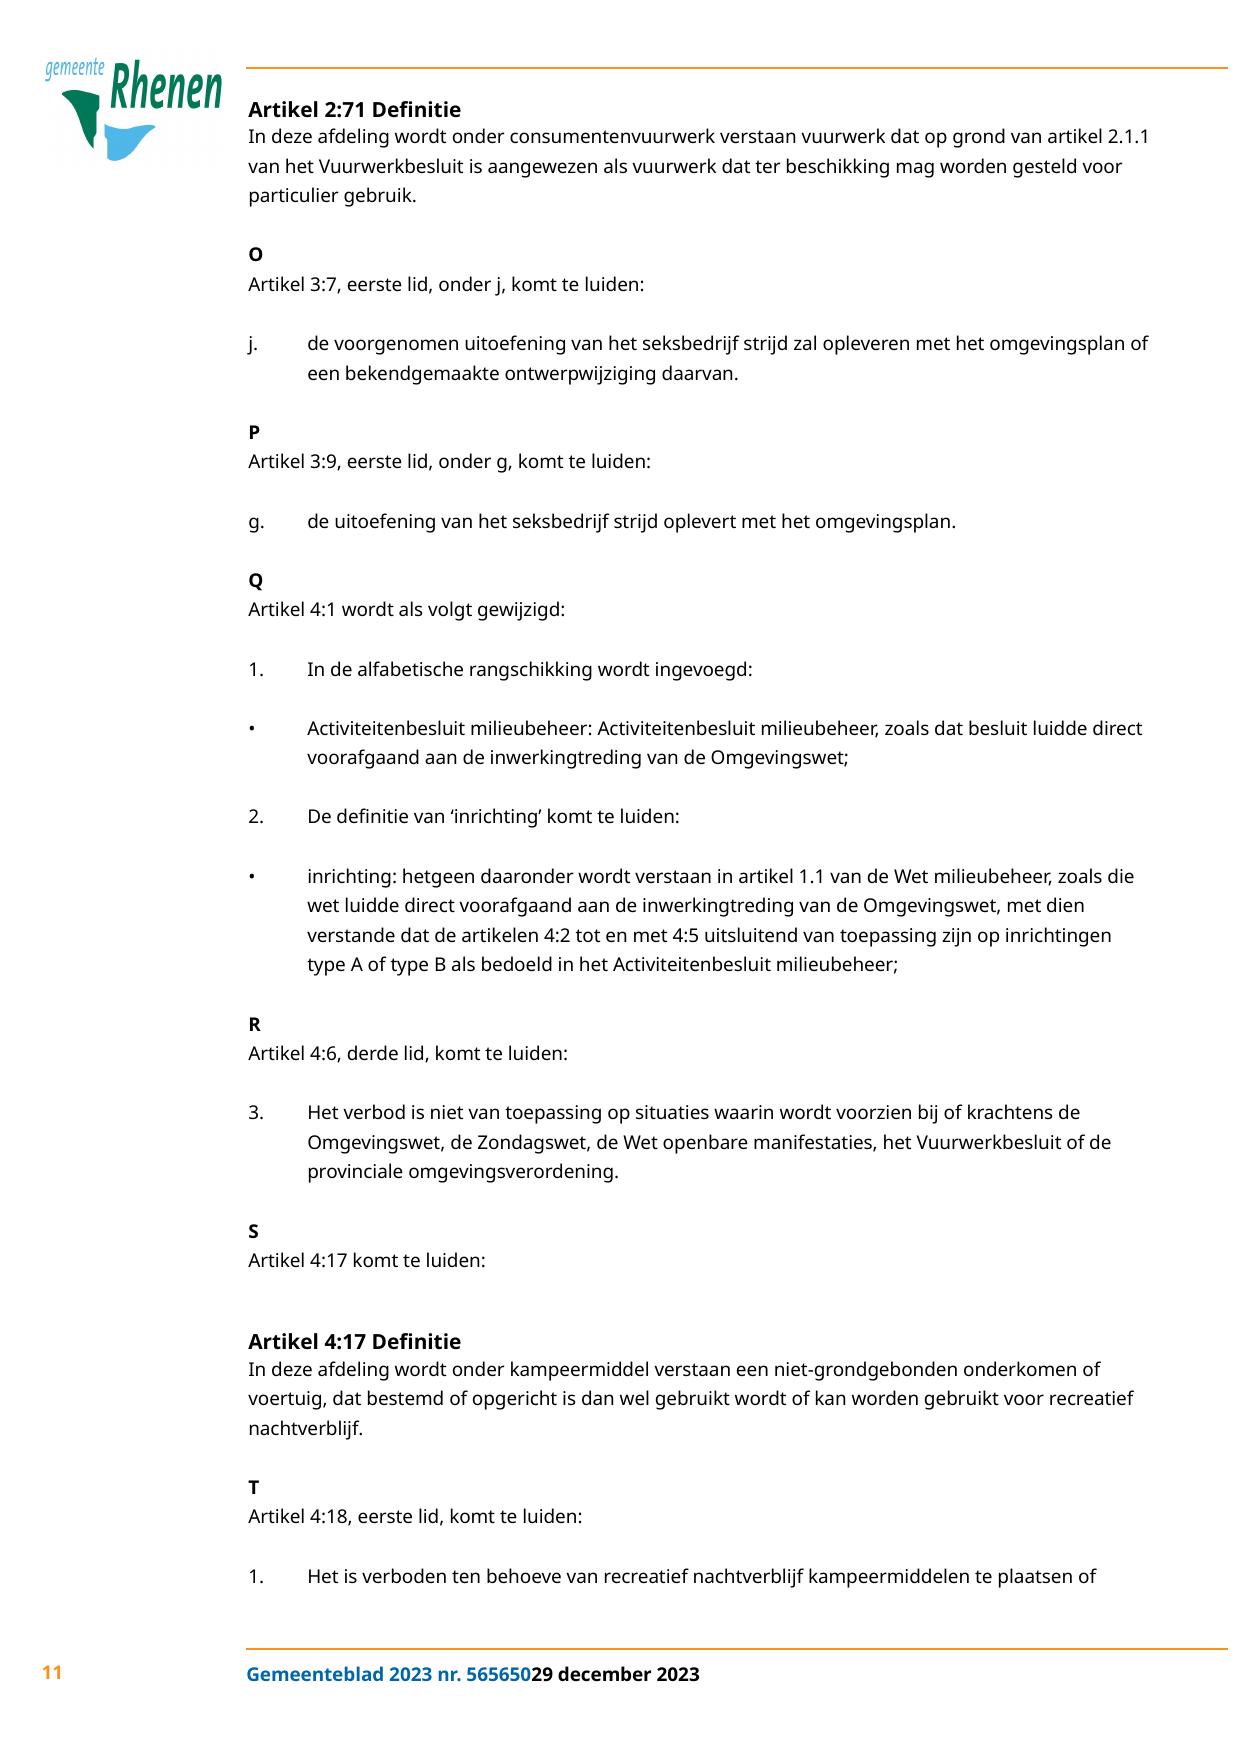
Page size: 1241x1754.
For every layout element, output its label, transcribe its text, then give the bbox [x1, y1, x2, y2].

list Het is verboden ten behoeve van recreatief nachtverblijf kampeermiddelen te plaatsen of [248, 1563, 1152, 1589]
text In deze afdeling wordt onder kampeermiddel verstaan een niet-grondgebonden onderkomen of voertuig, dat bestemd of opgericht is dan wel gebruikt wordt of kan worden gebruikt voor recreatief nachtverblijf. [248, 1356, 1152, 1441]
text R [248, 1011, 1152, 1036]
text Artikel 4:1 wordt als volgt gewijzigd: [248, 597, 1152, 622]
text Artikel 4:17 Definitie [248, 1327, 1152, 1356]
text Artikel 3:9, eerste lid, onder g, komt te luiden: [248, 449, 1152, 474]
list inrichting: hetgeen daaronder wordt verstaan in artikel 1.1 van de Wet milieubeheer, zoals die wet luidde direct voorafgaand aan de inwerkingtreding van de Omgevingswet, met dien verstande dat de artikelen 4:2 tot en met 4:5 uitsluitend van toepassing zijn op inrichtingen type A of type B als bedoeld in het Activiteitenbesluit milieubeheer; [248, 863, 1152, 977]
text Artikel 4:17 komt te luiden: [248, 1247, 1152, 1273]
text Q [248, 567, 1152, 593]
text Artikel 4:6, derde lid, komt te luiden: [248, 1040, 1152, 1066]
text Artikel 2:71 Definitie [248, 95, 1152, 123]
text T [248, 1474, 1152, 1500]
text Artikel 4:18, eerste lid, komt te luiden: [248, 1504, 1152, 1529]
text In deze afdeling wordt onder consumentenvuurwerk verstaan vuurwerk dat op grond van artikel 2.1.1 van het Vuurwerkbesluit is aangewezen als vuurwerk dat ter beschikking mag worden gesteld voor particulier gebruik. [248, 123, 1152, 208]
text O [248, 242, 1152, 267]
list Activiteitenbesluit milieubeheer: Activiteitenbesluit milieubeheer, zoals dat besluit luidde direct voorafgaand aan de inwerkingtreding van de Omgevingswet; [248, 715, 1152, 770]
text P [248, 419, 1152, 445]
text Artikel 3:7, eerste lid, onder j, komt te luiden: [248, 271, 1152, 297]
list De definitie van ‘inrichting’ komt te luiden: [248, 804, 1152, 829]
list de uitoefening van het seksbedrijf strijd oplevert met het omgevingsplan. [248, 508, 1152, 533]
list In de alfabetische rangschikking wordt ingevoegd: [248, 656, 1152, 681]
list Het verbod is niet van toepassing op situaties waarin wordt voorzien bij of krachtens de Omgevingswet, de Zondagswet, de Wet openbare manifestaties, het Vuurwerkbesluit of de provinciale omgevingsverordening. [248, 1099, 1152, 1184]
picture [41, 47, 231, 172]
list de voorgenomen uitoefening van het seksbedrijf strijd zal opleveren met het omgevingsplan of een bekendgemaakte ontwerpwijziging daarvan. [248, 330, 1152, 386]
text S [248, 1218, 1152, 1243]
